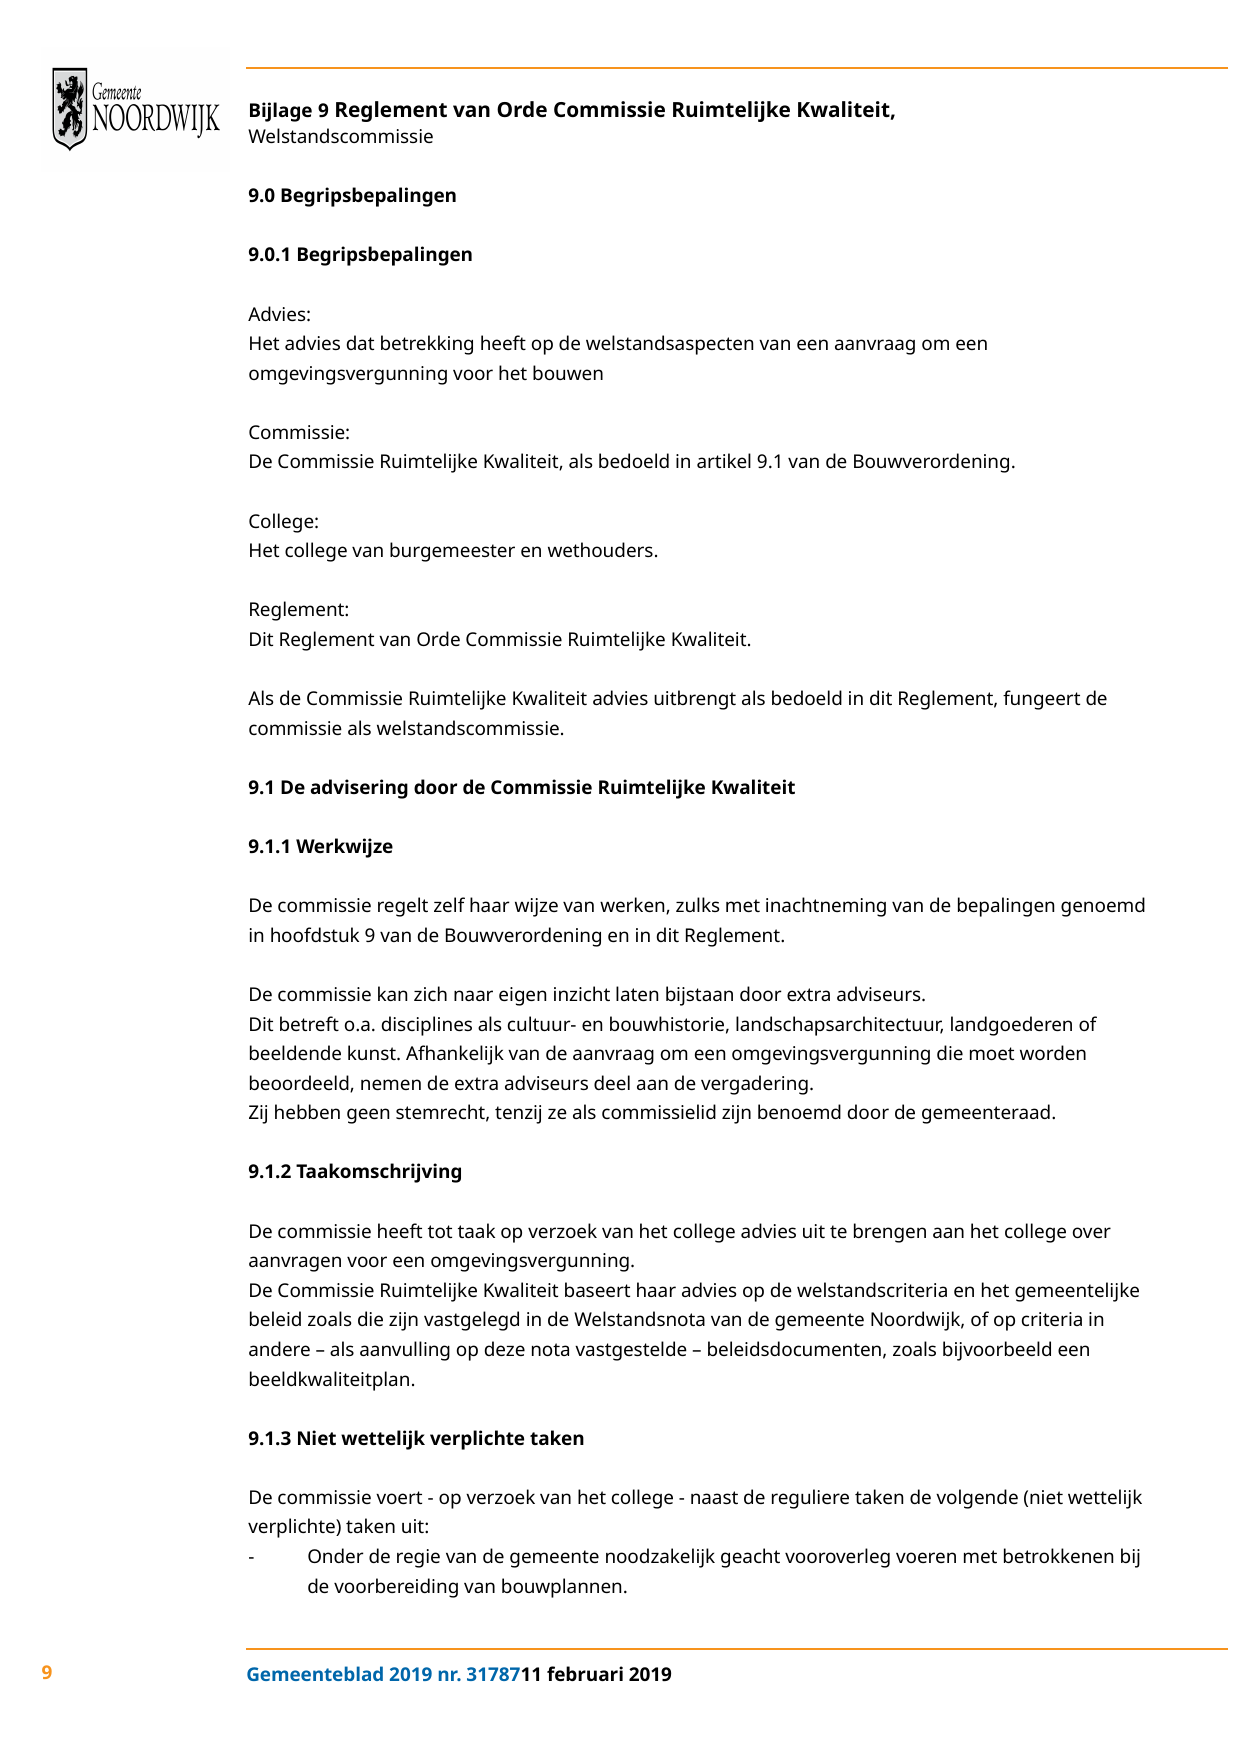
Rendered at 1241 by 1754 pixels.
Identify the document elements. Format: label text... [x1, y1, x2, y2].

text De commissie heeft tot taak op verzoek van het college advies uit te brengen aan het college over aanvragen voor een omgevingsvergunning. [248, 1218, 1152, 1273]
text De Commissie Ruimtelijke Kwaliteit baseert haar advies op de welstandscriteria en het gemeentelijke beleid zoals die zijn vastgelegd in de Welstandsnota van de gemeente Noordwijk, of op criteria in andere – als aanvulling op deze nota vastgestelde – beleidsdocumenten, zoals bijvoorbeeld een beeldkwaliteitplan. [248, 1277, 1152, 1392]
text 9.1.1 Werkwijze [248, 833, 1152, 859]
text 9.1 De advisering door de Commissie Ruimtelijke Kwaliteit [248, 774, 1152, 800]
text 9.0 Begripsbepalingen [248, 182, 1152, 208]
text Het advies dat betrekking heeft op de welstandsaspecten van een aanvraag om een omgevingsvergunning voor het bouwen [248, 330, 1152, 386]
text Als de Commissie Ruimtelijke Kwaliteit advies uitbrengt als bedoeld in dit Reglement, fungeert de commissie als welstandscommissie. [248, 685, 1152, 741]
text 9.1.3 Niet wettelijk verplichte taken [248, 1425, 1152, 1451]
text De Commissie Ruimtelijke Kwaliteit, als bedoeld in artikel 9.1 van de Bouwverordening. [248, 449, 1152, 474]
text Reglement: [248, 597, 1152, 622]
text Zij hebben geen stemrecht, tenzij ze als commissielid zijn benoemd door de gemeenteraad. [248, 1099, 1152, 1125]
text De commissie kan zich naar eigen inzicht laten bijstaan door extra adviseurs. [248, 981, 1152, 1007]
text 9.0.1 Begripsbepalingen [248, 242, 1152, 267]
text 9.1.2 Taakomschrijving [248, 1159, 1152, 1184]
list Onder de regie van de gemeente noodzakelijk geacht vooroverleg voeren met betrokkenen bij de voorbereiding van bouwplannen. [248, 1543, 1152, 1599]
text Commissie: [248, 419, 1152, 445]
text College: [248, 508, 1152, 534]
text Bijlage 9 Reglement van Orde Commissie Ruimtelijke Kwaliteit, [248, 95, 1152, 123]
text Welstandscommissie [248, 123, 1152, 149]
text Het college van burgemeester en wethouders. [248, 537, 1152, 563]
picture [41, 47, 231, 172]
text De commissie voert - op verzoek van het college - naast de reguliere taken de volgende (niet wettelijk verplichte) taken uit: [248, 1484, 1152, 1539]
text Dit betreft o.a. disciplines als cultuur- en bouwhistorie, landschapsarchitectuur, landgoederen of beeldende kunst. Afhankelijk van de aanvraag om een omgevingsvergunning die moet worden beoordeeld, nemen de extra adviseurs deel aan de vergadering. [248, 1011, 1152, 1096]
text Dit Reglement van Orde Commissie Ruimtelijke Kwaliteit. [248, 626, 1152, 652]
text Advies: [248, 301, 1152, 327]
text De commissie regelt zelf haar wijze van werken, zulks met inachtneming van de bepalingen genoemd in hoofdstuk 9 van de Bouwverordening en in dit Reglement. [248, 892, 1152, 948]
